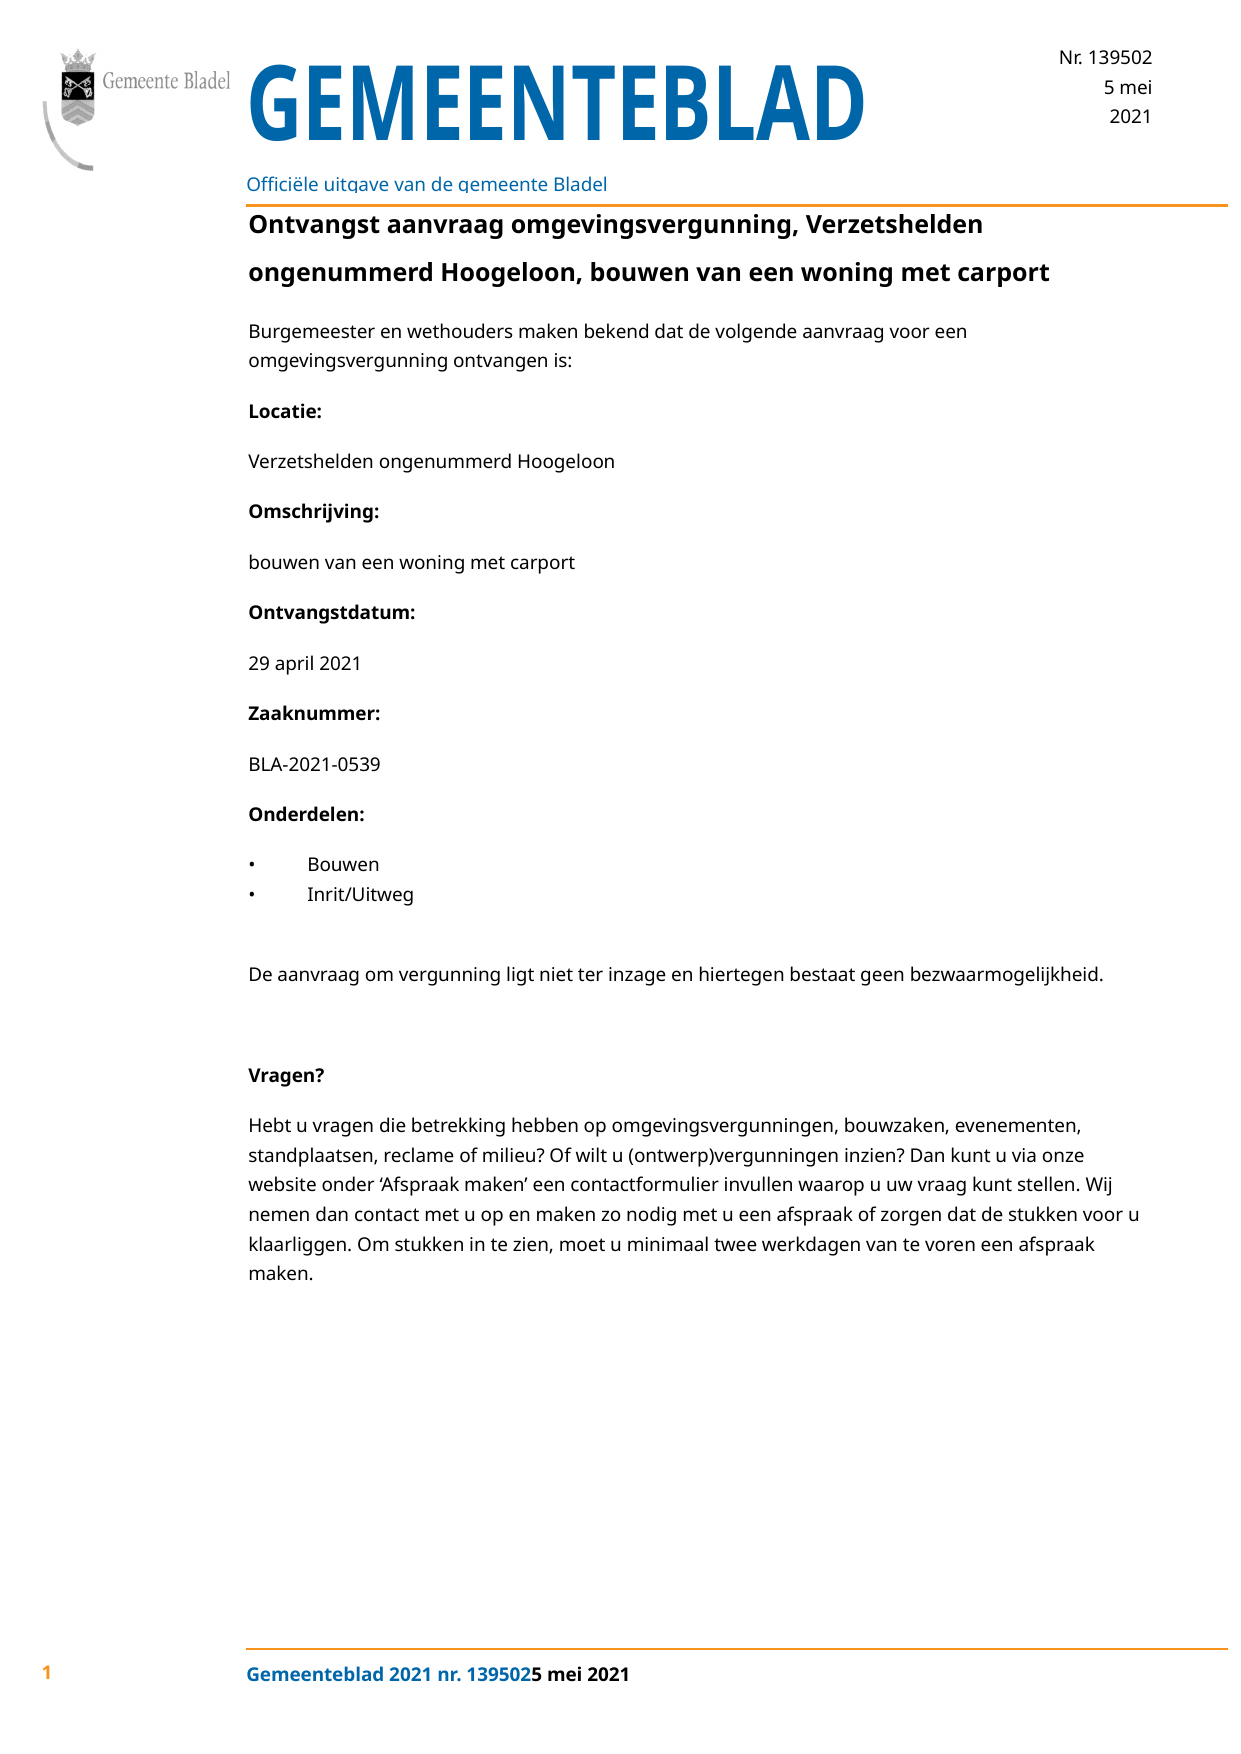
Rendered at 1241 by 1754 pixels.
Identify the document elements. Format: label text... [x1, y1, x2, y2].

text De aanvraag om vergunning ligt niet ter inzage en hiertegen bestaat geen bezwaarmogelijkheid. [248, 961, 1152, 987]
text BLA-2021-0539 [248, 751, 1152, 777]
text Verzetshelden ongenummerd Hoogeloon [248, 448, 1152, 474]
text Omschrijving: [248, 499, 1152, 524]
picture [41, 47, 231, 172]
text Locatie: [248, 398, 1152, 424]
text 29 april 2021 [248, 650, 1152, 676]
text Burgemeester en wethouders maken bekend dat de volgende aanvraag voor een omgevingsvergunning ontvangen is: [248, 318, 1152, 373]
text bouwen van een woning met carport [248, 549, 1152, 575]
list Bouwen [248, 852, 1152, 877]
text Hebt u vragen die betrekking hebben op omgevingsvergunningen, bouwzaken, evenementen, standplaatsen, reclame of milieu? Of wilt u (ontwerp)vergunningen inzien? Dan kunt u via onze website onder ‘Afspraak maken’ een contactformulier invullen waarop u uw vraag kunt stellen. Wij nemen dan contact met u op en maken zo nodig met u een afspraak of zorgen dat de stukken voor u klaarliggen. Om stukken in te zien, moet u minimaal twee werkdagen van te voren een afspraak maken. [248, 1112, 1152, 1286]
list Inrit/Uitweg [248, 881, 1152, 907]
text Vragen? [248, 1062, 1152, 1088]
text Ontvangst aanvraag omgevingsvergunning, Verzetshelden ongenummerd Hoogeloon, bouwen van een woning met carport [248, 207, 1152, 288]
text Zaaknummer: [248, 700, 1152, 726]
text Onderdelen: [248, 801, 1152, 827]
text Ontvangstdatum: [248, 599, 1152, 625]
